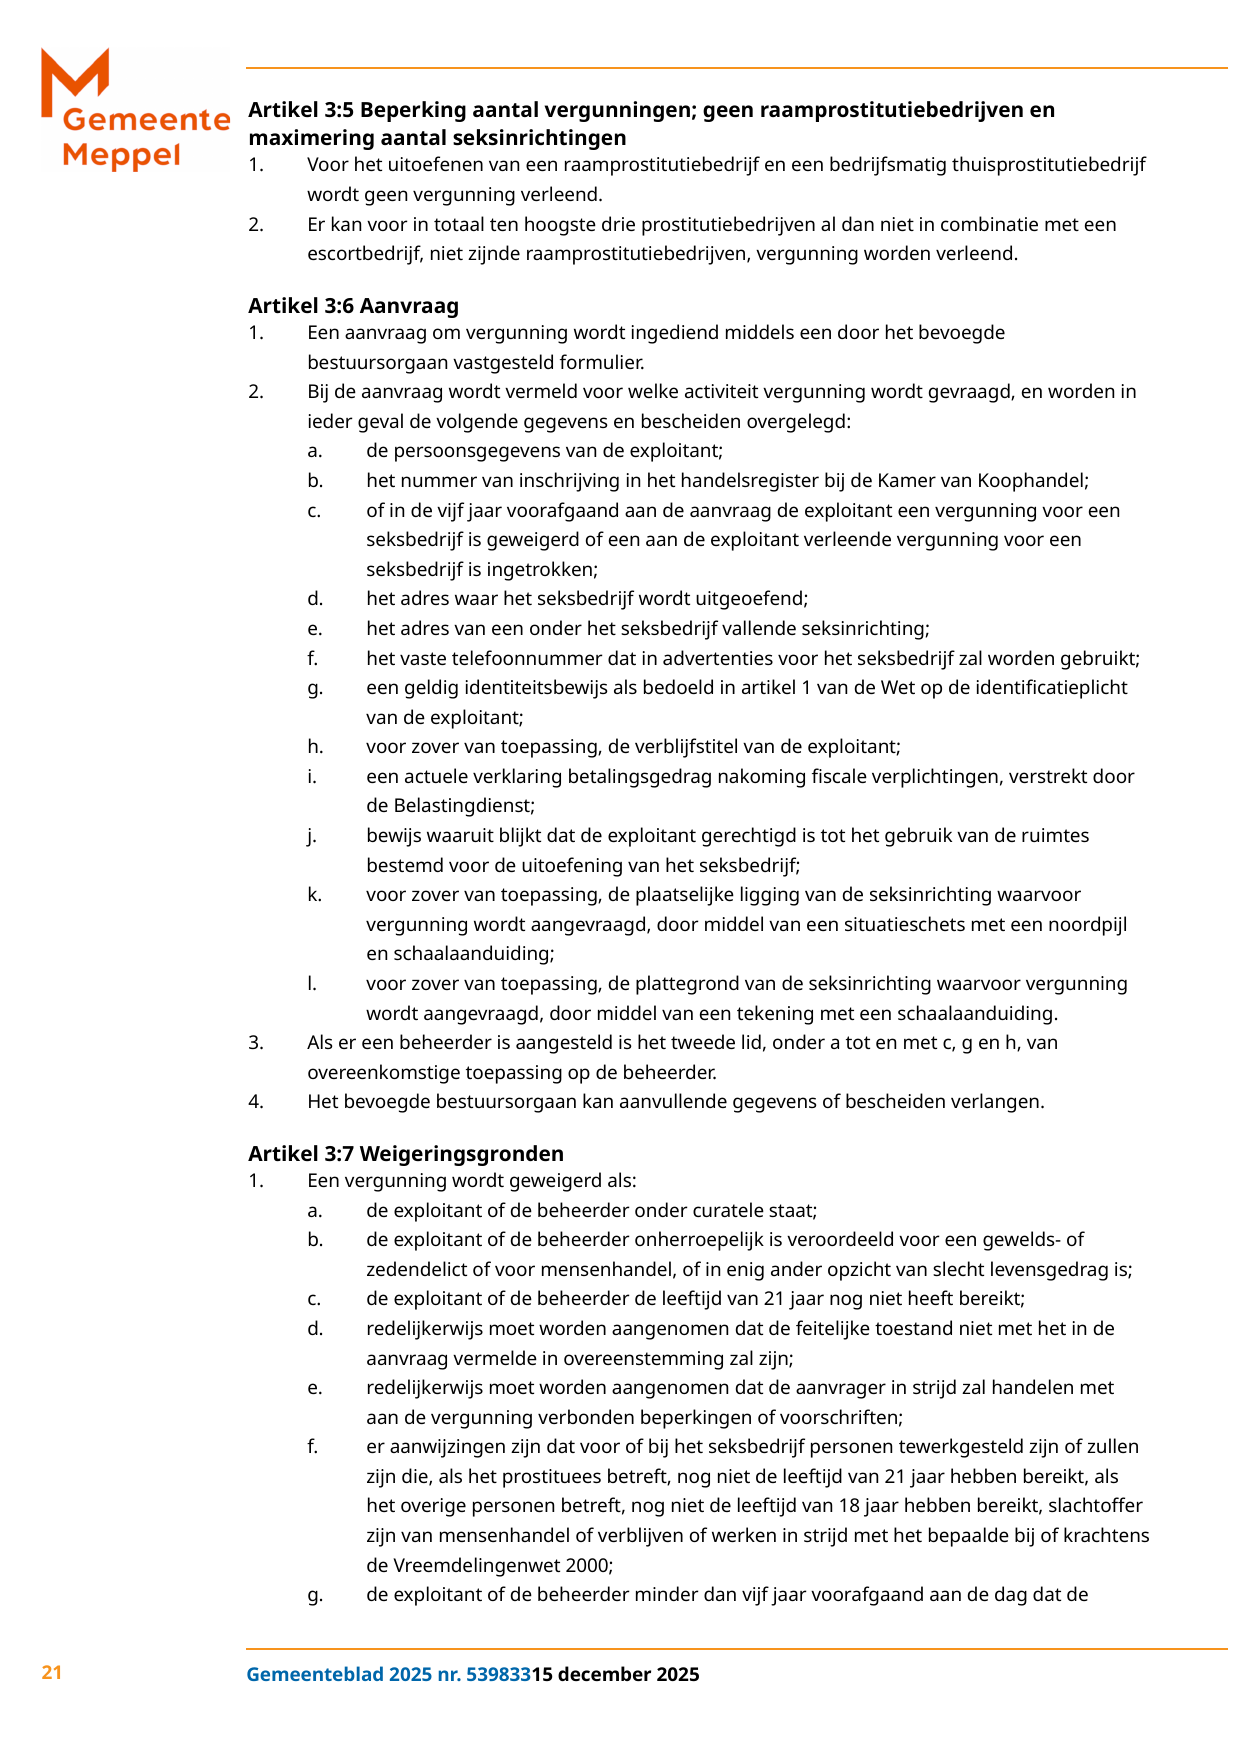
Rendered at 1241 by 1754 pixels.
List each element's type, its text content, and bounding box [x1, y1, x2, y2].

list redelijkerwijs moet worden aangenomen dat de aanvrager in strijd zal handelen met aan de vergunning verbonden beperkingen of voorschriften; [307, 1374, 1152, 1430]
list de exploitant of de beheerder minder dan vijf jaar voorafgaand aan de dag dat de [307, 1581, 1152, 1607]
list bewijs waaruit blijkt dat de exploitant gerechtigd is tot het gebruik van de ruimtes bestemd voor de uitoefening van het seksbedrijf; [307, 822, 1152, 877]
list Een vergunning wordt geweigerd als: [248, 1167, 1152, 1193]
list het adres waar het seksbedrijf wordt uitgeoefend; [307, 586, 1152, 611]
list de exploitant of de beheerder de leeftijd van 21 jaar nog niet heeft bereikt; [307, 1286, 1152, 1311]
list Het bevoegde bestuursorgaan kan aanvullende gegevens of bescheiden verlangen. [248, 1088, 1152, 1114]
list de persoonsgegevens van de exploitant; [307, 438, 1152, 463]
list Een aanvraag om vergunning wordt ingediend middels een door het bevoegde bestuursorgaan vastgesteld formulier. [248, 319, 1152, 374]
list het nummer van inschrijving in het handelsregister bij de Kamer van Koophandel; [307, 467, 1152, 493]
list Als er een beheerder is aangesteld is het tweede lid, onder a tot en met c, g en h, van overeenkomstige toepassing op de beheerder. [248, 1029, 1152, 1084]
picture [41, 47, 231, 172]
list Bij de aanvraag wordt vermeld voor welke activiteit vergunning wordt gevraagd, en worden in ieder geval de volgende gegevens en bescheiden overgelegd: [248, 378, 1152, 434]
text Artikel 3:6 Aanvraag [248, 291, 1152, 319]
list de exploitant of de beheerder onder curatele staat; [307, 1197, 1152, 1223]
list redelijkerwijs moet worden aangenomen dat de feitelijke toestand niet met het in de aanvraag vermelde in overeenstemming zal zijn; [307, 1315, 1152, 1371]
text Artikel 3:5 Beperking aantal vergunningen; geen raamprostitutiebedrijven en maximering aantal seksinrichtingen [248, 95, 1152, 152]
list voor zover van toepassing, de verblijfstitel van de exploitant; [307, 733, 1152, 759]
list er aanwijzingen zijn dat voor of bij het seksbedrijf personen tewerkgesteld zijn of zullen zijn die, als het prostituees betreft, nog niet de leeftijd van 21 jaar hebben bereikt, als het overige personen betreft, nog niet de leeftijd van 18 jaar hebben bereikt, slachtoffer zijn van mensenhandel of verblijven of werken in strijd met het bepaalde bij of krachtens de Vreemdelingenwet 2000; [307, 1433, 1152, 1578]
list een geldig identiteitsbewijs als bedoeld in artikel 1 van de Wet op de identificatieplicht van de exploitant; [307, 674, 1152, 729]
list voor zover van toepassing, de plattegrond van de seksinrichting waarvoor vergunning wordt aangevraagd, door middel van een tekening met een schaalaanduiding. [307, 970, 1152, 1025]
list de exploitant of de beheerder onherroepelijk is veroordeeld voor een gewelds- of zedendelict of voor mensenhandel, of in enig ander opzicht van slecht levensgedrag is; [307, 1226, 1152, 1282]
list voor zover van toepassing, de plaatselijke ligging van de seksinrichting waarvoor vergunning wordt aangevraagd, door middel van een situatieschets met een noordpijl en schaalaanduiding; [307, 881, 1152, 966]
list een actuele verklaring betalingsgedrag nakoming fiscale verplichtingen, verstrekt door de Belastingdienst; [307, 763, 1152, 818]
text Artikel 3:7 Weigeringsgronden [248, 1139, 1152, 1167]
list Voor het uitoefenen van een raamprostitutiebedrijf en een bedrijfsmatig thuisprostitutiebedrijf wordt geen vergunning verleend. [248, 152, 1152, 207]
list het adres van een onder het seksbedrijf vallende seksinrichting; [307, 615, 1152, 641]
list of in de vijf jaar voorafgaand aan de aanvraag de exploitant een vergunning voor een seksbedrijf is geweigerd of een aan de exploitant verleende vergunning voor een seksbedrijf is ingetrokken; [307, 497, 1152, 582]
list het vaste telefoonnummer dat in advertenties voor het seksbedrijf zal worden gebruikt; [307, 645, 1152, 670]
list Er kan voor in totaal ten hoogste drie prostitutiebedrijven al dan niet in combinatie met een escortbedrijf, niet zijnde raamprostitutiebedrijven, vergunning worden verleend. [248, 211, 1152, 266]
